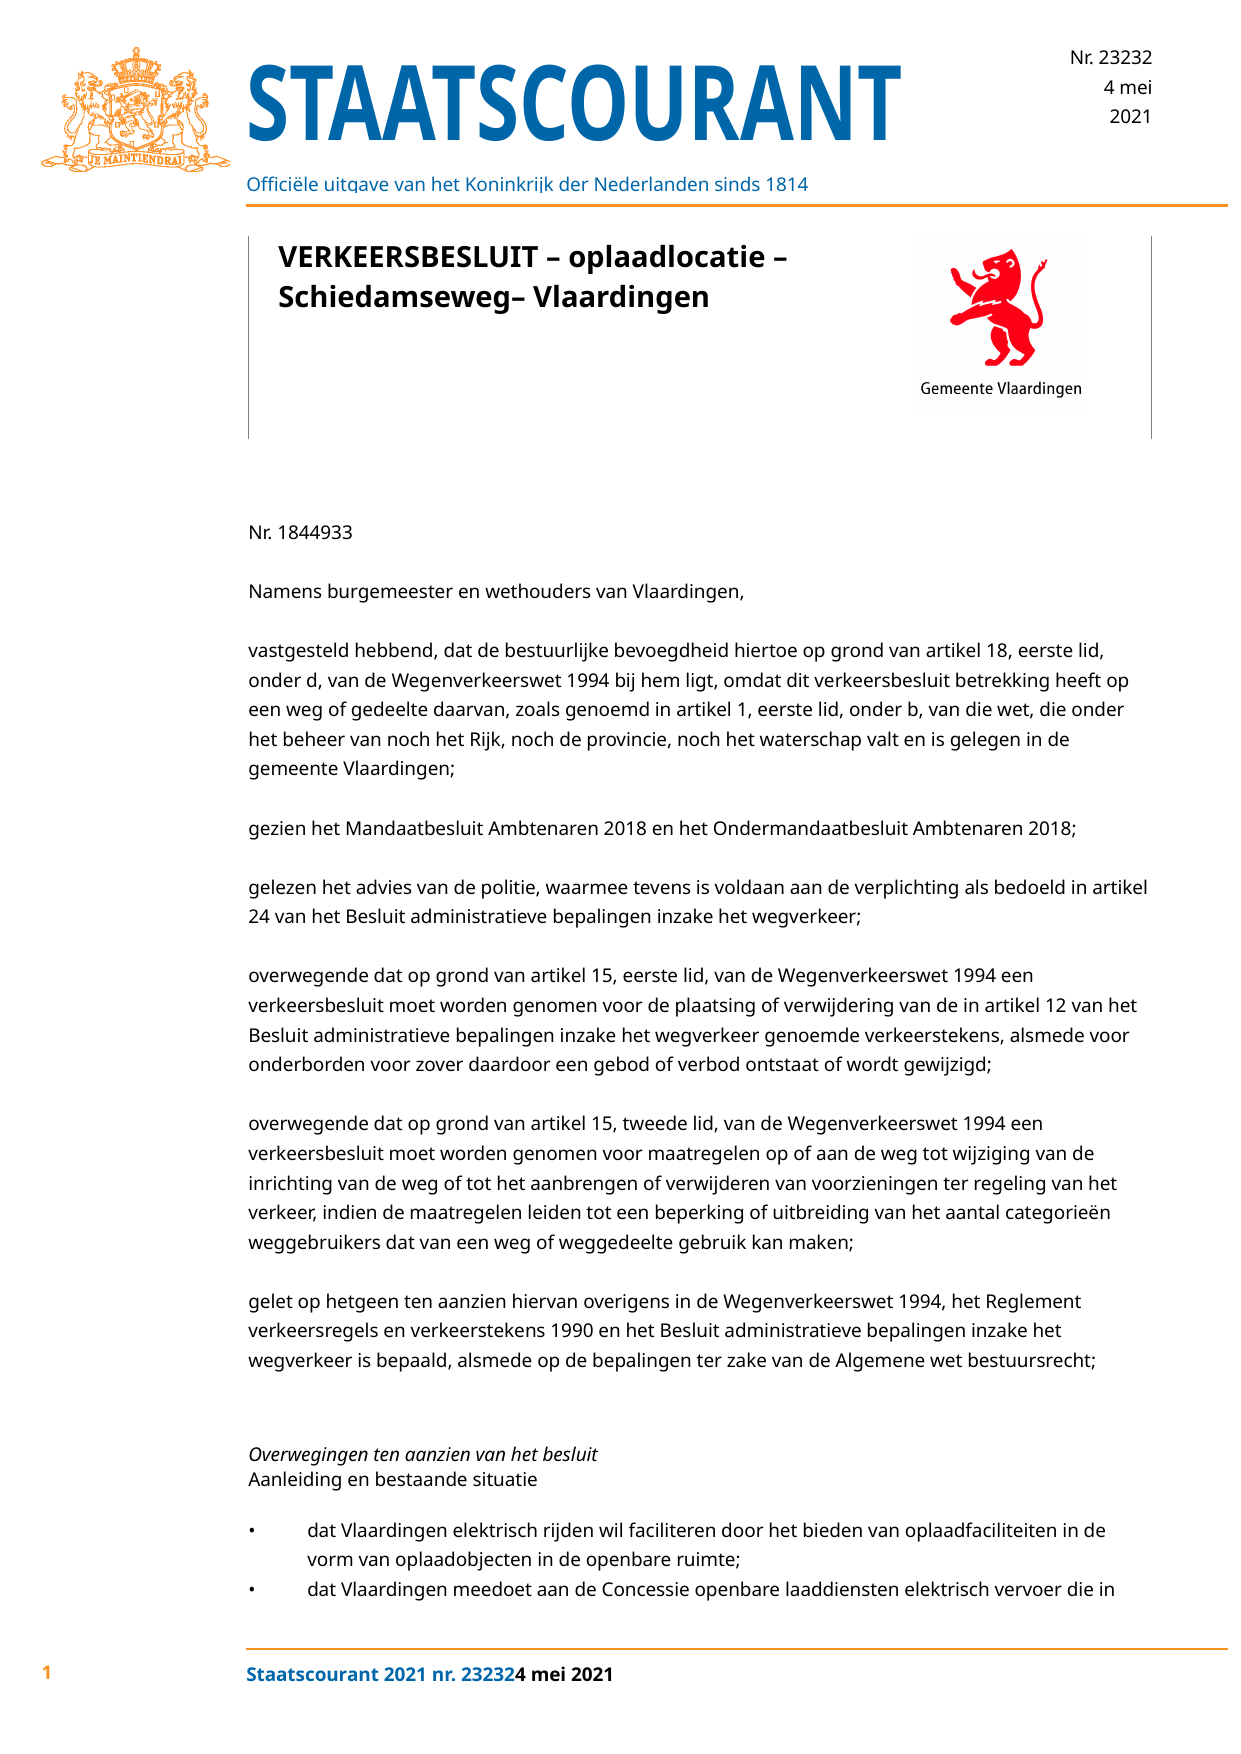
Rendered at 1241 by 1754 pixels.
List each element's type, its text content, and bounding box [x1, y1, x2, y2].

text gelezen het advies van de politie, waarmee tevens is voldaan aan de verplichting als bedoeld in artikel 24 van het Besluit administratieve bepalingen inzake het wegverkeer; [248, 874, 1152, 929]
table_header VERKEERSBESLUIT – oplaadlocatie – Schiedamseweg– Vlaardingen [249, 236, 850, 439]
table_header [850, 236, 912, 413]
text Aanleiding en bestaande situatie [248, 1467, 1152, 1492]
text overwegende dat op grond van artikel 15, tweede lid, van de Wegenverkeerswet 1994 een verkeersbesluit moet worden genomen voor maatregelen op of aan de weg tot wijziging van de inrichting van de weg of tot het aanbrengen of verwijderen van voorzieningen ter regeling van het verkeer, indien de maatregelen leiden tot een beperking of uitbreiding van het aantal categorieën weggebruikers dat van een weg of weggedeelte gebruik kan maken; [248, 1111, 1152, 1255]
picture [912, 236, 1090, 414]
text vastgesteld hebbend, dat de bestuurlijke bevoegdheid hiertoe op grond van artikel 18, eerste lid, onder d, van de Wegenverkeerswet 1994 bij hem ligt, omdat dit verkeersbesluit betrekking heeft op een weg of gedeelte daarvan, zoals genoemd in artikel 1, eerste lid, onder b, van die wet, die onder het beheer van noch het Rijk, noch de provincie, noch het waterschap valt en is gelegen in de gemeente Vlaardingen; [248, 637, 1152, 781]
text gelet op hetgeen ten aanzien hiervan overigens in de Wegenverkeerswet 1994, het Reglement verkeersregels en verkeerstekens 1990 en het Besluit administratieve bepalingen inzake het wegverkeer is bepaald, alsmede op de bepalingen ter zake van de Algemene wet bestuursrecht; [248, 1288, 1152, 1373]
list dat Vlaardingen meedoet aan de Concessie openbare laaddiensten elektrisch vervoer die in [248, 1576, 1152, 1602]
table_header [1090, 236, 1151, 413]
text Overwegingen ten aanzien van het besluit [248, 1441, 1152, 1467]
text Namens burgemeester en wethouders van Vlaardingen, [248, 578, 1152, 604]
text gezien het Mandaatbesluit Ambtenaren 2018 en het Ondermandaatbesluit Ambtenaren 2018; [248, 815, 1152, 841]
list dat Vlaardingen elektrisch rijden wil faciliteren door het bieden van oplaadfaciliteiten in de vorm van oplaadobjecten in de openbare ruimte; [248, 1517, 1152, 1572]
picture [41, 47, 231, 172]
text Nr. 1844933 [248, 519, 1152, 545]
table_header [850, 414, 1151, 439]
text overwegende dat op grond van artikel 15, eerste lid, van de Wegenverkeerswet 1994 een verkeersbesluit moet worden genomen voor de plaatsing of verwijdering van de in artikel 12 van het Besluit administratieve bepalingen inzake het wegverkeer genoemde verkeerstekens, alsmede voor onderborden voor zover daardoor een gebod of verbod ontstaat of wordt gewijzigd; [248, 963, 1152, 1077]
